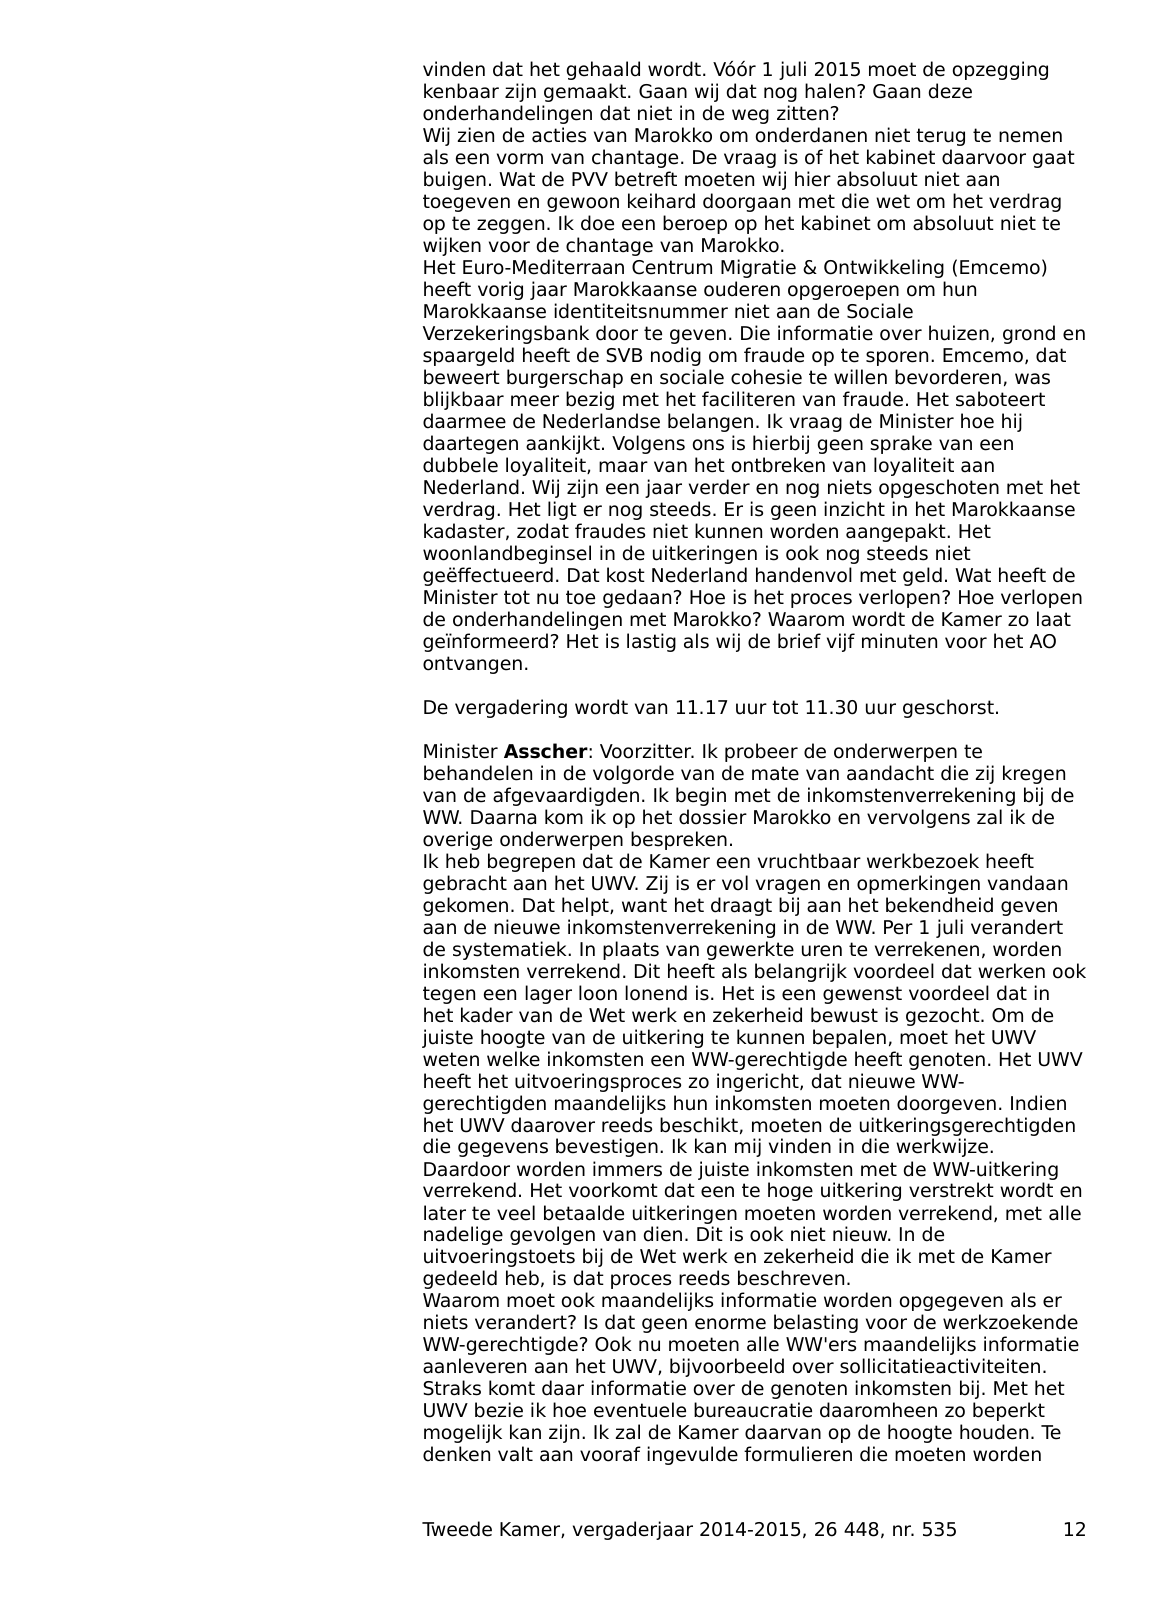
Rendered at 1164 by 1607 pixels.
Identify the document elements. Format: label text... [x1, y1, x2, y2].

text Het Euro-Mediterraan Centrum Migratie & Ontwikkeling (Emcemo) heeft vorig jaar Marokkaanse ouderen opgeroepen om hun Marokkaanse identiteitsnummer niet aan de Sociale Verzekeringsbank door te geven. Die informatie over huizen, grond en spaargeld heeft de SVB nodig om fraude op te sporen. Emcemo, dat beweert burgerschap en sociale cohesie te willen bevorderen, was blijkbaar meer bezig met het faciliteren van fraude. Het saboteert daarmee de Nederlandse belangen. Ik vraag de Minister hoe hij daartegen aankijkt. Volgens ons is hierbij geen sprake van een dubbele loyaliteit, maar van het ontbreken van loyaliteit aan Nederland. Wij zijn een jaar verder en nog niets opgeschoten met het verdrag. Het ligt er nog steeds. Er is geen inzicht in het Marokkaanse kadaster, zodat fraudes niet kunnen worden aangepakt. Het woonlandbeginsel in de uitkeringen is ook nog steeds niet geëffectueerd. Dat kost Nederland handenvol met geld. Wat heeft de Minister tot nu toe gedaan? Hoe is het proces verlopen? Hoe verlopen de onderhandelingen met Marokko? Waarom wordt de Kamer zo laat geïnformeerd? Het is lastig als wij de brief vijf minuten voor het AO ontvangen. [422, 257, 1087, 674]
text Waarom moet ook maandelijks informatie worden opgegeven als er niets verandert? Is dat geen enorme belasting voor de werkzoekende WW-gerechtigde? Ook nu moeten alle WW'ers maandelijks informatie aanleveren aan het UWV, bijvoorbeeld over sollicitatieactiviteiten. Straks komt daar informatie over de genoten inkomsten bij. Met het UWV bezie ik hoe eventuele bureaucratie daaromheen zo beperkt mogelijk kan zijn. Ik zal de Kamer daarvan op de hoogte houden. Te denken valt aan vooraf ingevulde formulieren die moeten worden [422, 1290, 1087, 1466]
text Minister Asscher: Voorzitter. Ik probeer de onderwerpen te behandelen in de volgorde van de mate van aandacht die zij kregen van de afgevaardigden. Ik begin met de inkomstenverrekening bij de WW. Daarna kom ik op het dossier Marokko en vervolgens zal ik de overige onderwerpen bespreken. [422, 741, 1087, 851]
text Wij zien de acties van Marokko om onderdanen niet terug te nemen als een vorm van chantage. De vraag is of het kabinet daarvoor gaat buigen. Wat de PVV betreft moeten wij hier absoluut niet aan toegeven en gewoon keihard doorgaan met die wet om het verdrag op te zeggen. Ik doe een beroep op het kabinet om absoluut niet te wijken voor de chantage van Marokko. [422, 125, 1087, 257]
text vinden dat het gehaald wordt. Vóór 1 juli 2015 moet de opzegging kenbaar zijn gemaakt. Gaan wij dat nog halen? Gaan deze onderhandelingen dat niet in de weg zitten? [422, 59, 1087, 125]
text De vergadering wordt van 11.17 uur tot 11.30 uur geschorst. [422, 697, 1087, 719]
text Ik heb begrepen dat de Kamer een vruchtbaar werkbezoek heeft gebracht aan het UWV. Zij is er vol vragen en opmerkingen vandaan gekomen. Dat helpt, want het draagt bij aan het bekendheid geven aan de nieuwe inkomstenverrekening in de WW. Per 1 juli verandert de systematiek. In plaats van gewerkte uren te verrekenen, worden inkomsten verrekend. Dit heeft als belangrijk voordeel dat werken ook tegen een lager loon lonend is. Het is een gewenst voordeel dat in het kader van de Wet werk en zekerheid bewust is gezocht. Om de juiste hoogte van de uitkering te kunnen bepalen, moet het UWV weten welke inkomsten een WW-gerechtigde heeft genoten. Het UWV heeft het uitvoeringsproces zo ingericht, dat nieuwe WW-gerechtigden maandelijks hun inkomsten moeten doorgeven. Indien het UWV daarover reeds beschikt, moeten de uitkeringsgerechtigden die gegevens bevestigen. Ik kan mij vinden in die werkwijze. Daardoor worden immers de juiste inkomsten met de WW-uitkering verrekend. Het voorkomt dat een te hoge uitkering verstrekt wordt en later te veel betaalde uitkeringen moeten worden verrekend, met alle nadelige gevolgen van dien. Dit is ook niet nieuw. In de uitvoeringstoets bij de Wet werk en zekerheid die ik met de Kamer gedeeld heb, is dat proces reeds beschreven. [422, 851, 1087, 1290]
